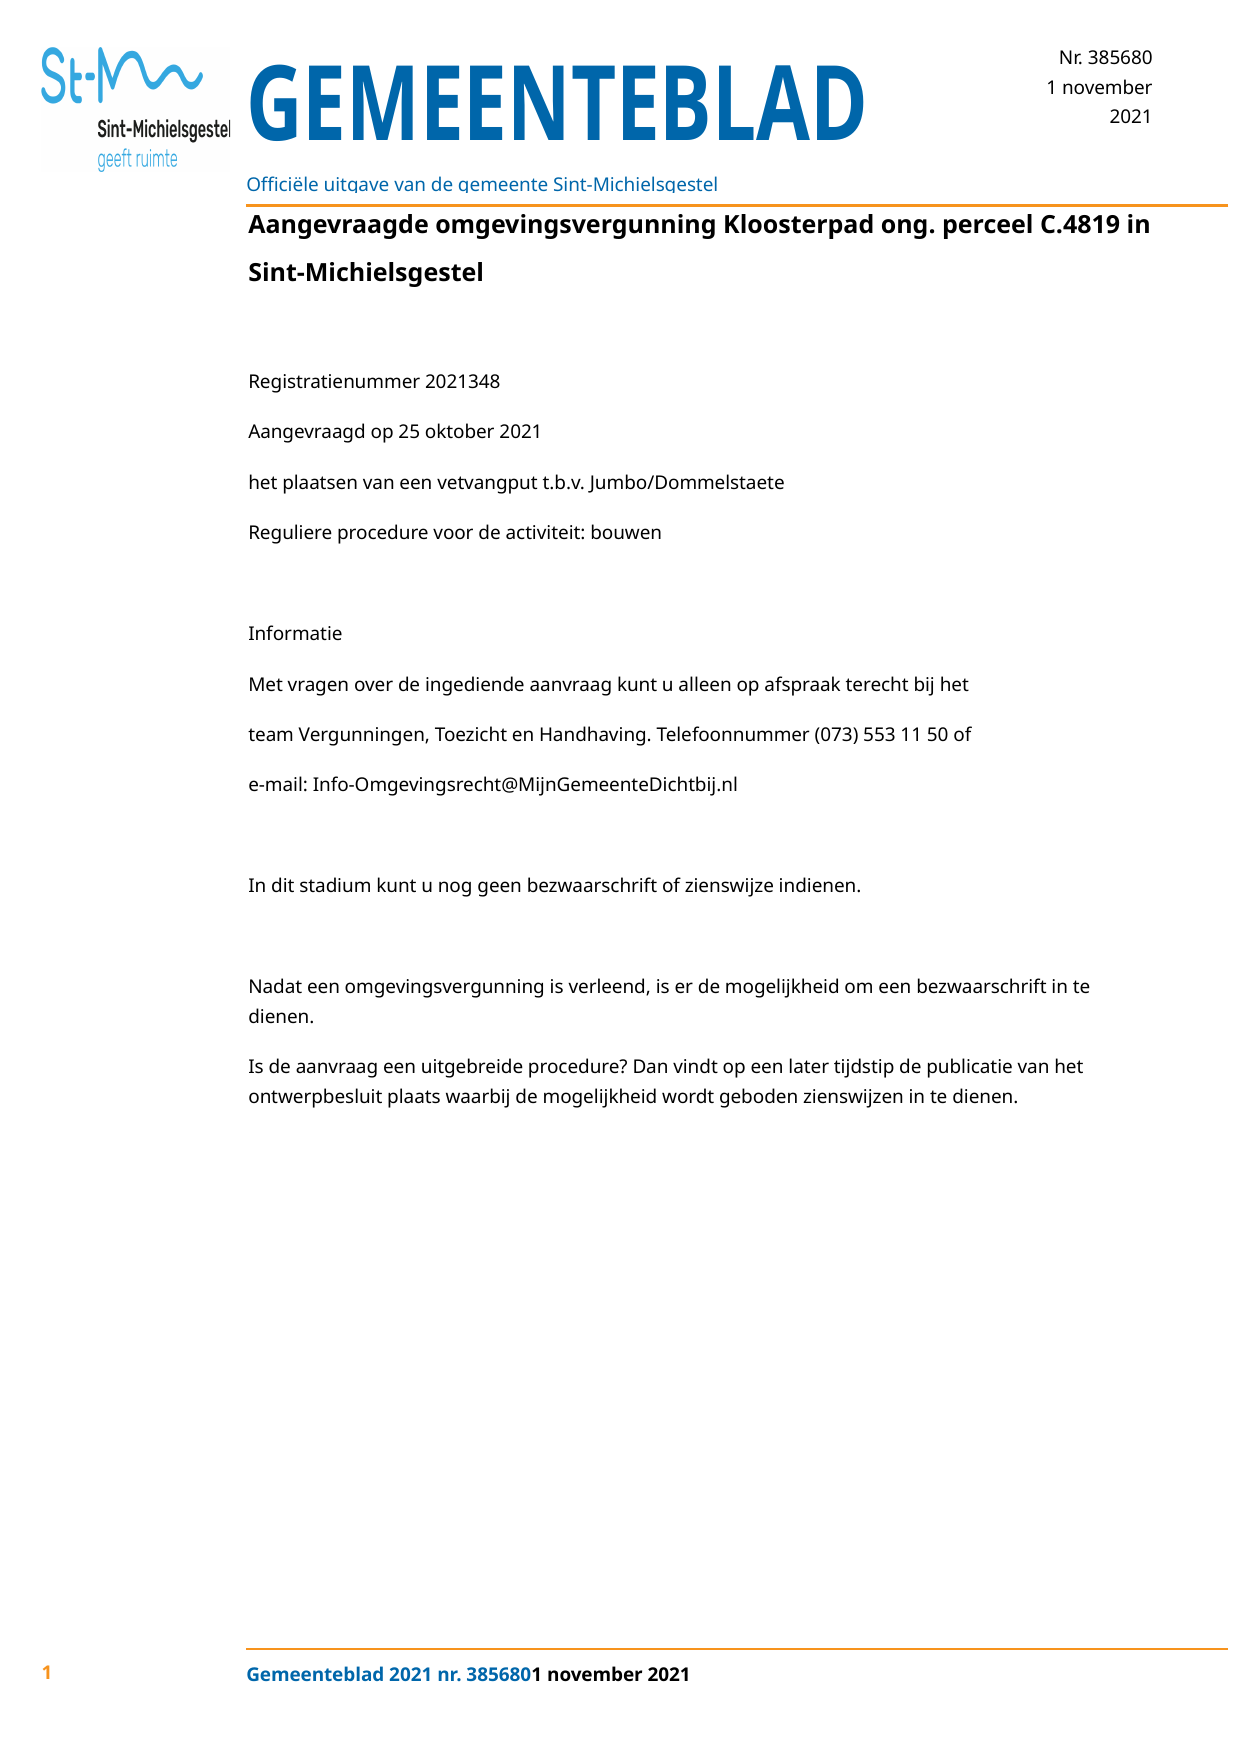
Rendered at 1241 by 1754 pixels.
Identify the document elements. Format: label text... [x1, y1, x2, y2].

picture [41, 47, 231, 172]
text het plaatsen van een vetvangput t.b.v. Jumbo/Dommelstaete [248, 469, 1152, 495]
text In dit stadium kunt u nog geen bezwaarschrift of zienswijze indienen. [248, 872, 1152, 898]
text Informatie [248, 620, 1152, 646]
text team Vergunningen, Toezicht en Handhaving. Telefoonnummer (073) 553 11 50 of [248, 721, 1152, 747]
text Met vragen over de ingediende aanvraag kunt u alleen op afspraak terecht bij het [248, 671, 1152, 697]
text Aangevraagd op 25 oktober 2021 [248, 419, 1152, 444]
text Nadat een omgevingsvergunning is verleend, is er de mogelijkheid om een bezwaarschrift in te dienen. [248, 973, 1152, 1029]
text Is de aanvraag een uitgebreide procedure? Dan vindt op een later tijdstip de publicatie van het ontwerpbesluit plaats waarbij de mogelijkheid wordt geboden zienswijzen in te dienen. [248, 1053, 1152, 1109]
text Reguliere procedure voor de activiteit: bouwen [248, 519, 1152, 545]
text e-mail: Info-Omgevingsrecht@MijnGemeenteDichtbij.nl [248, 772, 1152, 797]
text Aangevraagde omgevingsvergunning Kloosterpad ong. perceel C.4819 in Sint-Michielsgestel [248, 207, 1152, 288]
text Registratienummer 2021348 [248, 368, 1152, 394]
